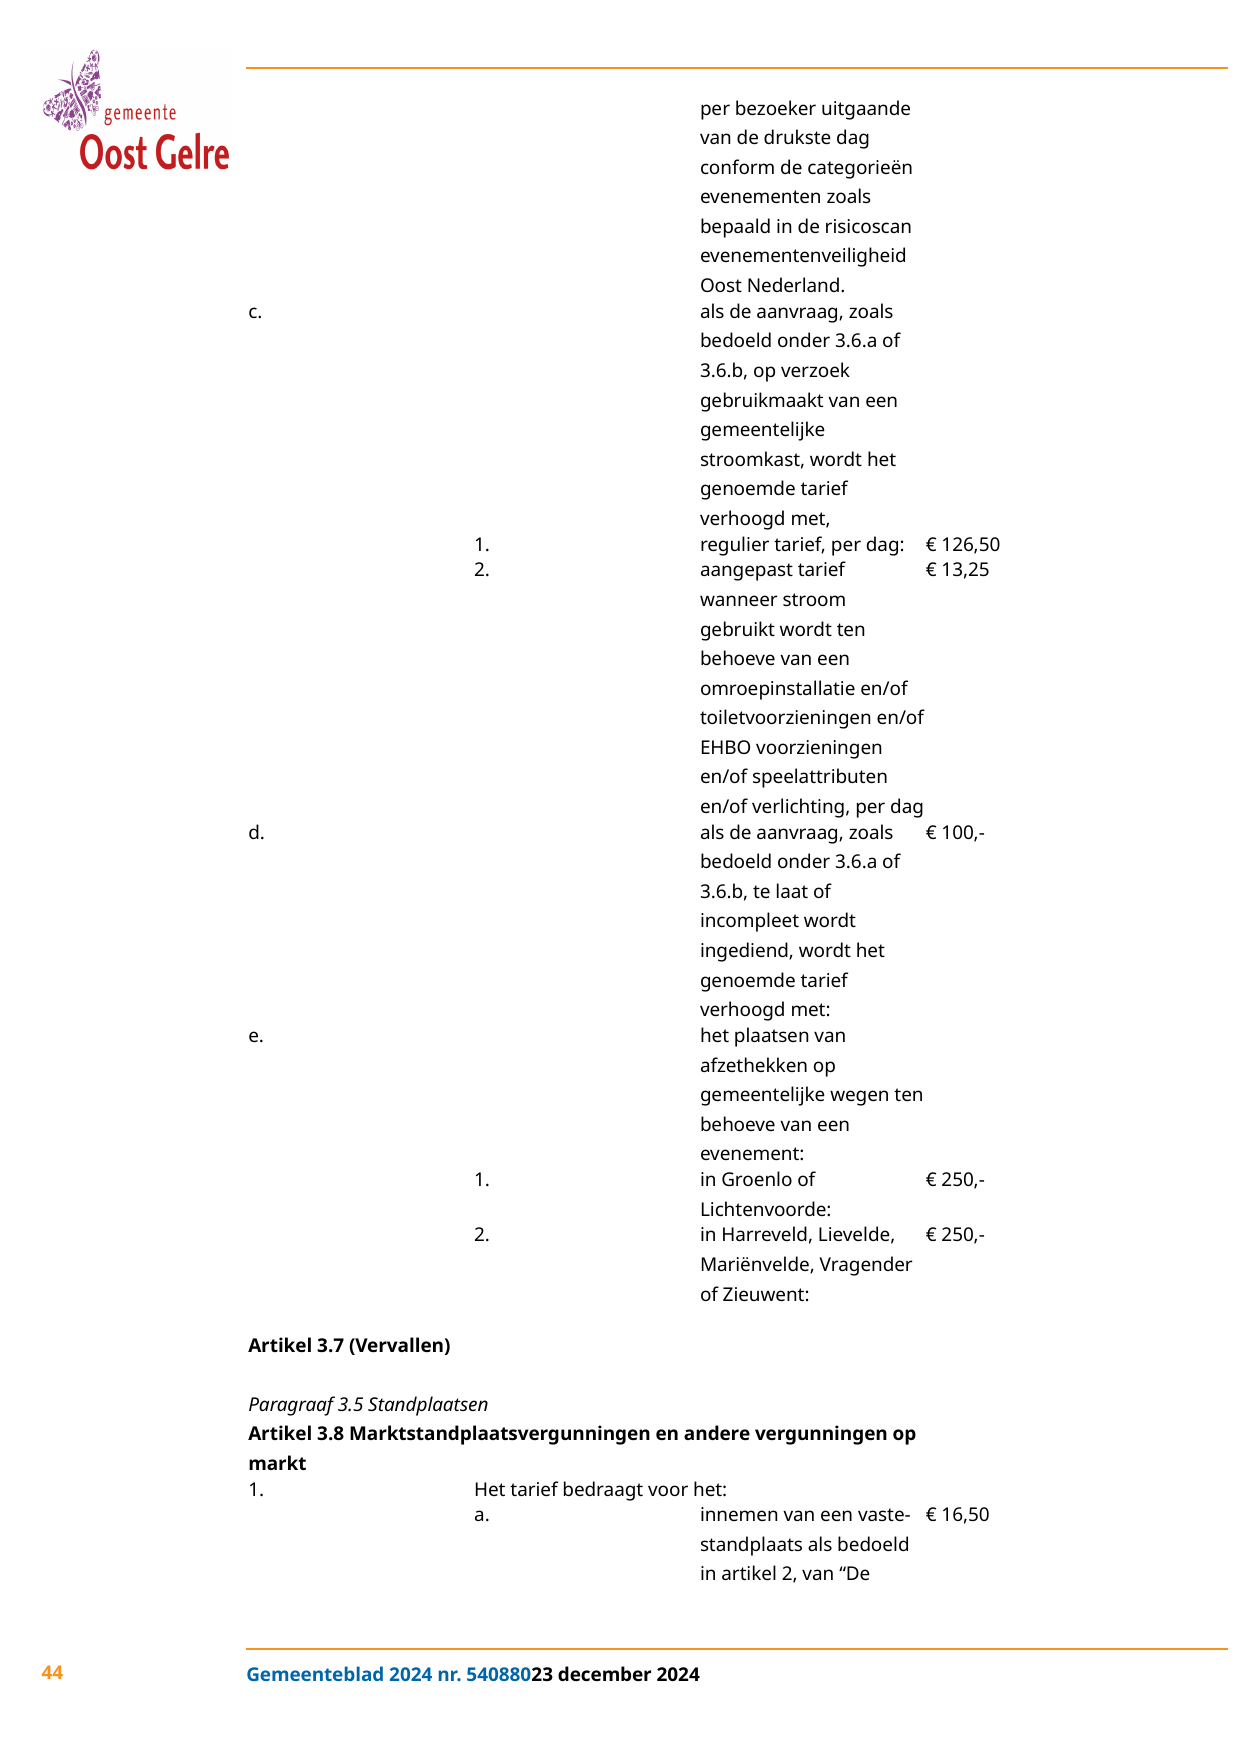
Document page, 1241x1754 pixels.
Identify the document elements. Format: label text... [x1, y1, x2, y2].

table_cell als de aanvraag, zoals bedoeld onder 3.6.a of 3.6.b, te laat of incompleet wordt ingediend, wordt het genoemde tarief verhoogd met: [700, 819, 926, 1022]
table_cell innemen van een vaste-standplaats als bedoeld in artikel 2, van “De [700, 1501, 926, 1586]
table_cell a. [474, 1501, 700, 1586]
table_cell e. [248, 1022, 700, 1166]
text Paragraaf 3.5 Standplaatsen [248, 1391, 1152, 1416]
table_header [926, 1420, 1152, 1476]
table_cell € 250,- [926, 1166, 1152, 1222]
table_cell [248, 95, 700, 298]
table_cell 1. [474, 531, 700, 557]
table_cell [926, 1476, 1152, 1501]
table_cell 2. [474, 1222, 700, 1306]
table_cell als de aanvraag, zoals bedoeld onder 3.6.a of 3.6.b, op verzoek gebruikmaakt van een gemeentelijke stroomkast, wordt het genoemde tarief verhoogd met, [700, 298, 926, 531]
table_cell [248, 531, 474, 557]
table_cell [926, 95, 1152, 298]
table_cell [926, 1332, 1152, 1358]
table_cell [926, 298, 1152, 531]
table_cell € 250,- [926, 1222, 1152, 1306]
table_cell [248, 1222, 474, 1306]
table_cell [926, 1022, 1152, 1166]
table_cell per bezoeker uitgaande van de drukste dag conform de categorieën evenementen zoals bepaald in de risicoscan evenementenveiligheid Oost Nederland. [700, 95, 926, 298]
table_cell 1. [248, 1476, 474, 1501]
table_cell € 16,50 [926, 1501, 1152, 1586]
table_cell regulier tarief, per dag: [700, 531, 926, 557]
table_cell Het tarief bedraagt voor het: [474, 1476, 926, 1501]
picture [41, 47, 231, 172]
table_cell c. [248, 298, 700, 531]
table_cell [248, 1306, 474, 1332]
table_cell € 100,- [926, 819, 1152, 1022]
table_cell d. [248, 819, 700, 1022]
table_cell in Groenlo of Lichtenvoorde: [700, 1166, 926, 1222]
table_cell € 126,50 [926, 531, 1152, 557]
table_cell 1. [474, 1166, 700, 1222]
table_cell in Harreveld, Lievelde, Mariënvelde, Vragender of Zieuwent: [700, 1222, 926, 1306]
table_cell 2. [474, 557, 700, 819]
table_cell [474, 1306, 700, 1332]
table_cell aangepast tarief wanneer stroom gebruikt wordt ten behoeve van een omroepinstallatie en/of toiletvoorzieningen en/of EHBO voorzieningen en/of speelattributen en/of verlichting, per dag [700, 557, 926, 819]
table_cell Artikel 3.7 (Vervallen) [248, 1332, 926, 1358]
table_cell [248, 557, 474, 819]
table_cell het plaatsen van afzethekken op gemeentelijke wegen ten behoeve van een evenement: [700, 1022, 926, 1166]
table_header Artikel 3.8 Marktstandplaatsvergunningen en andere vergunningen op markt [248, 1420, 926, 1476]
table_cell [248, 1501, 474, 1586]
table_cell [700, 1306, 926, 1332]
table_cell € 13,25 [926, 557, 1152, 819]
table_cell [248, 1166, 474, 1222]
table_cell [926, 1306, 1152, 1332]
